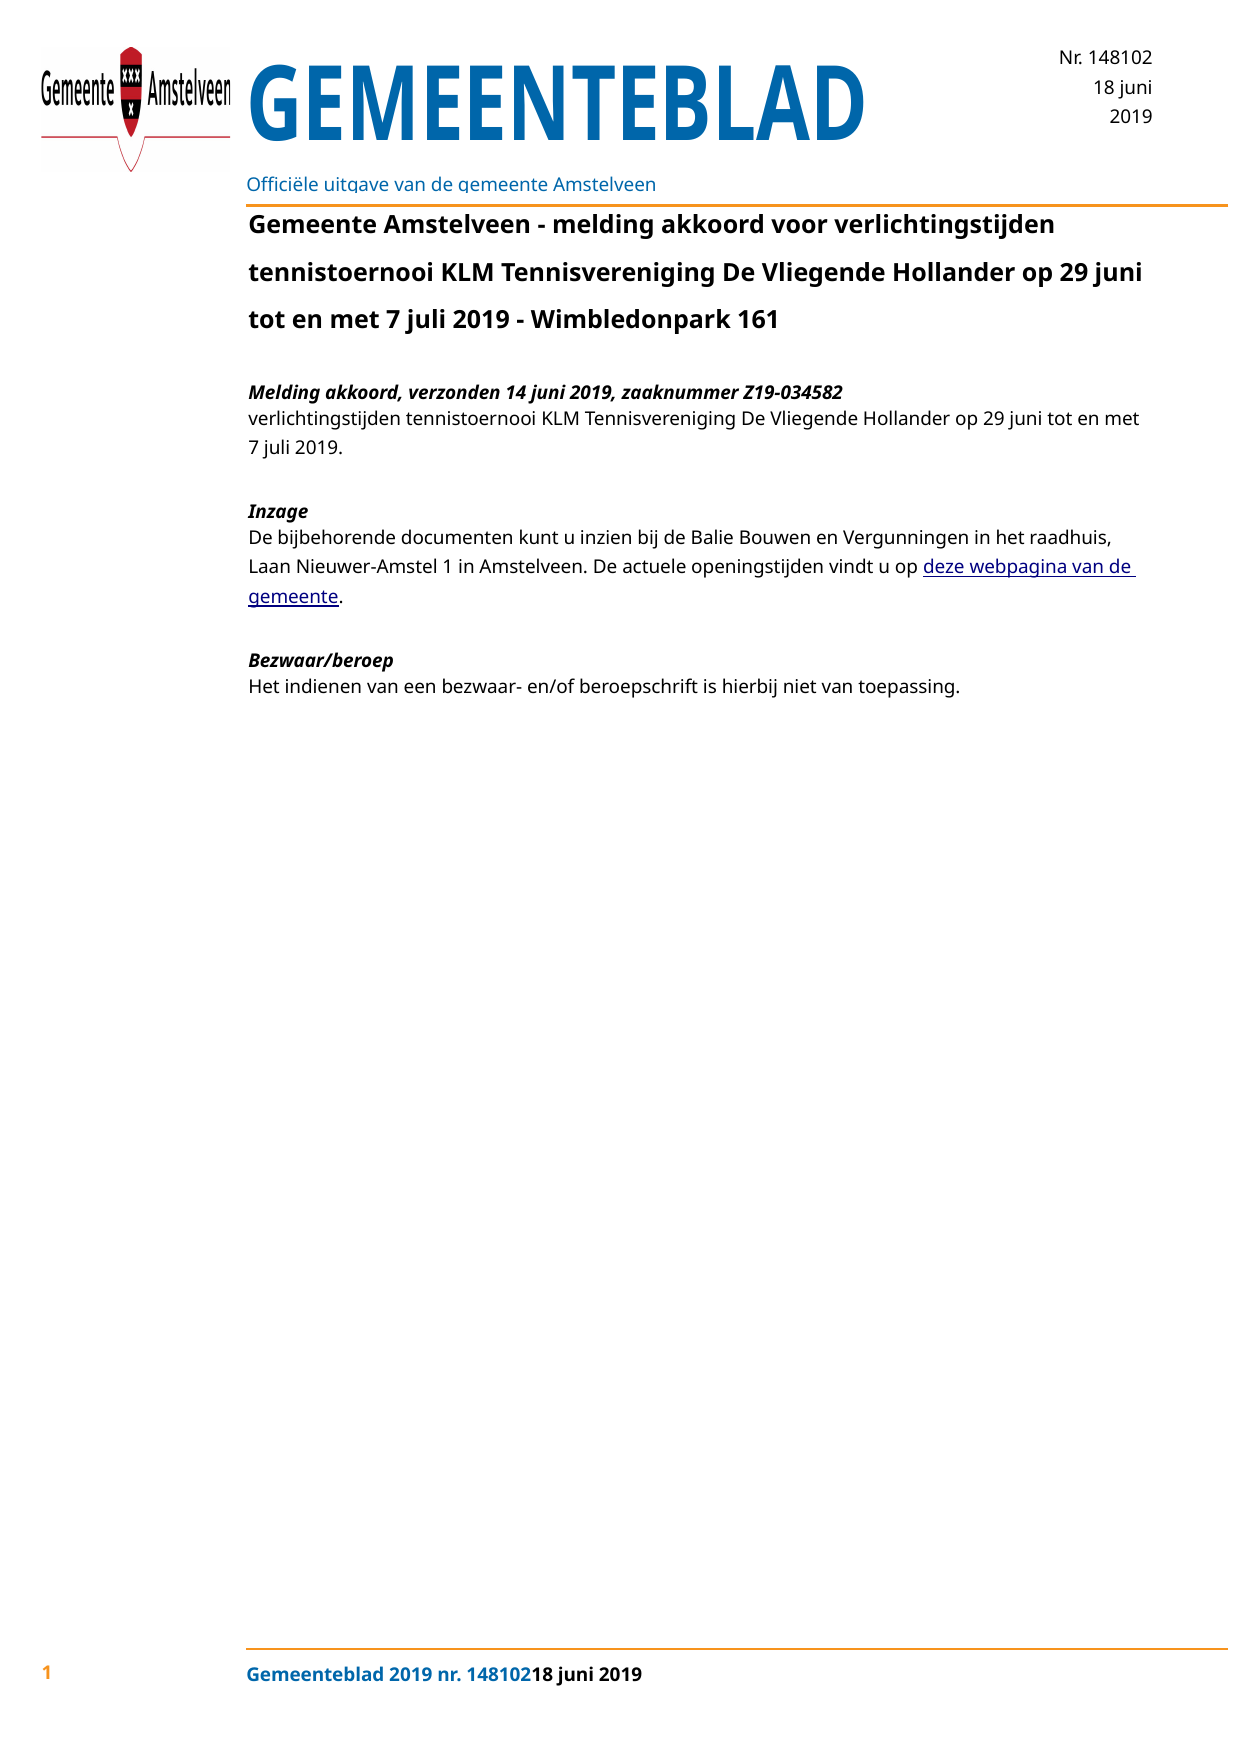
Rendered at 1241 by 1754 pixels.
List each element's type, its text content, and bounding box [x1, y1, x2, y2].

text Melding akkoord, verzonden 14 juni 2019, zaaknummer Z19-034582 [248, 379, 1152, 405]
text verlichtingstijden tennistoernooi KLM Tennisvereniging De Vliegende Hollander op 29 juni tot en met 7 juli 2019. [248, 405, 1152, 460]
text Het indienen van een bezwaar- en/of beroepschrift is hierbij niet van toepassing. [248, 673, 1152, 699]
text De bijbehorende documenten kunt u inzien bij de Balie Bouwen en Vergunningen in het raadhuis, Laan Nieuwer-Amstel 1 in Amstelveen. De actuele openingstijden vindt u op deze webpagina van de gemeente. [248, 524, 1152, 609]
text Bezwaar/beroep [248, 647, 1152, 673]
picture [41, 47, 231, 172]
text Inzage [248, 498, 1152, 524]
text Gemeente Amstelveen - melding akkoord voor verlichtingstijden tennistoernooi KLM Tennisvereniging De Vliegende Hollander op 29 juni tot en met 7 juli 2019 - Wimbledonpark 161 [248, 207, 1152, 336]
